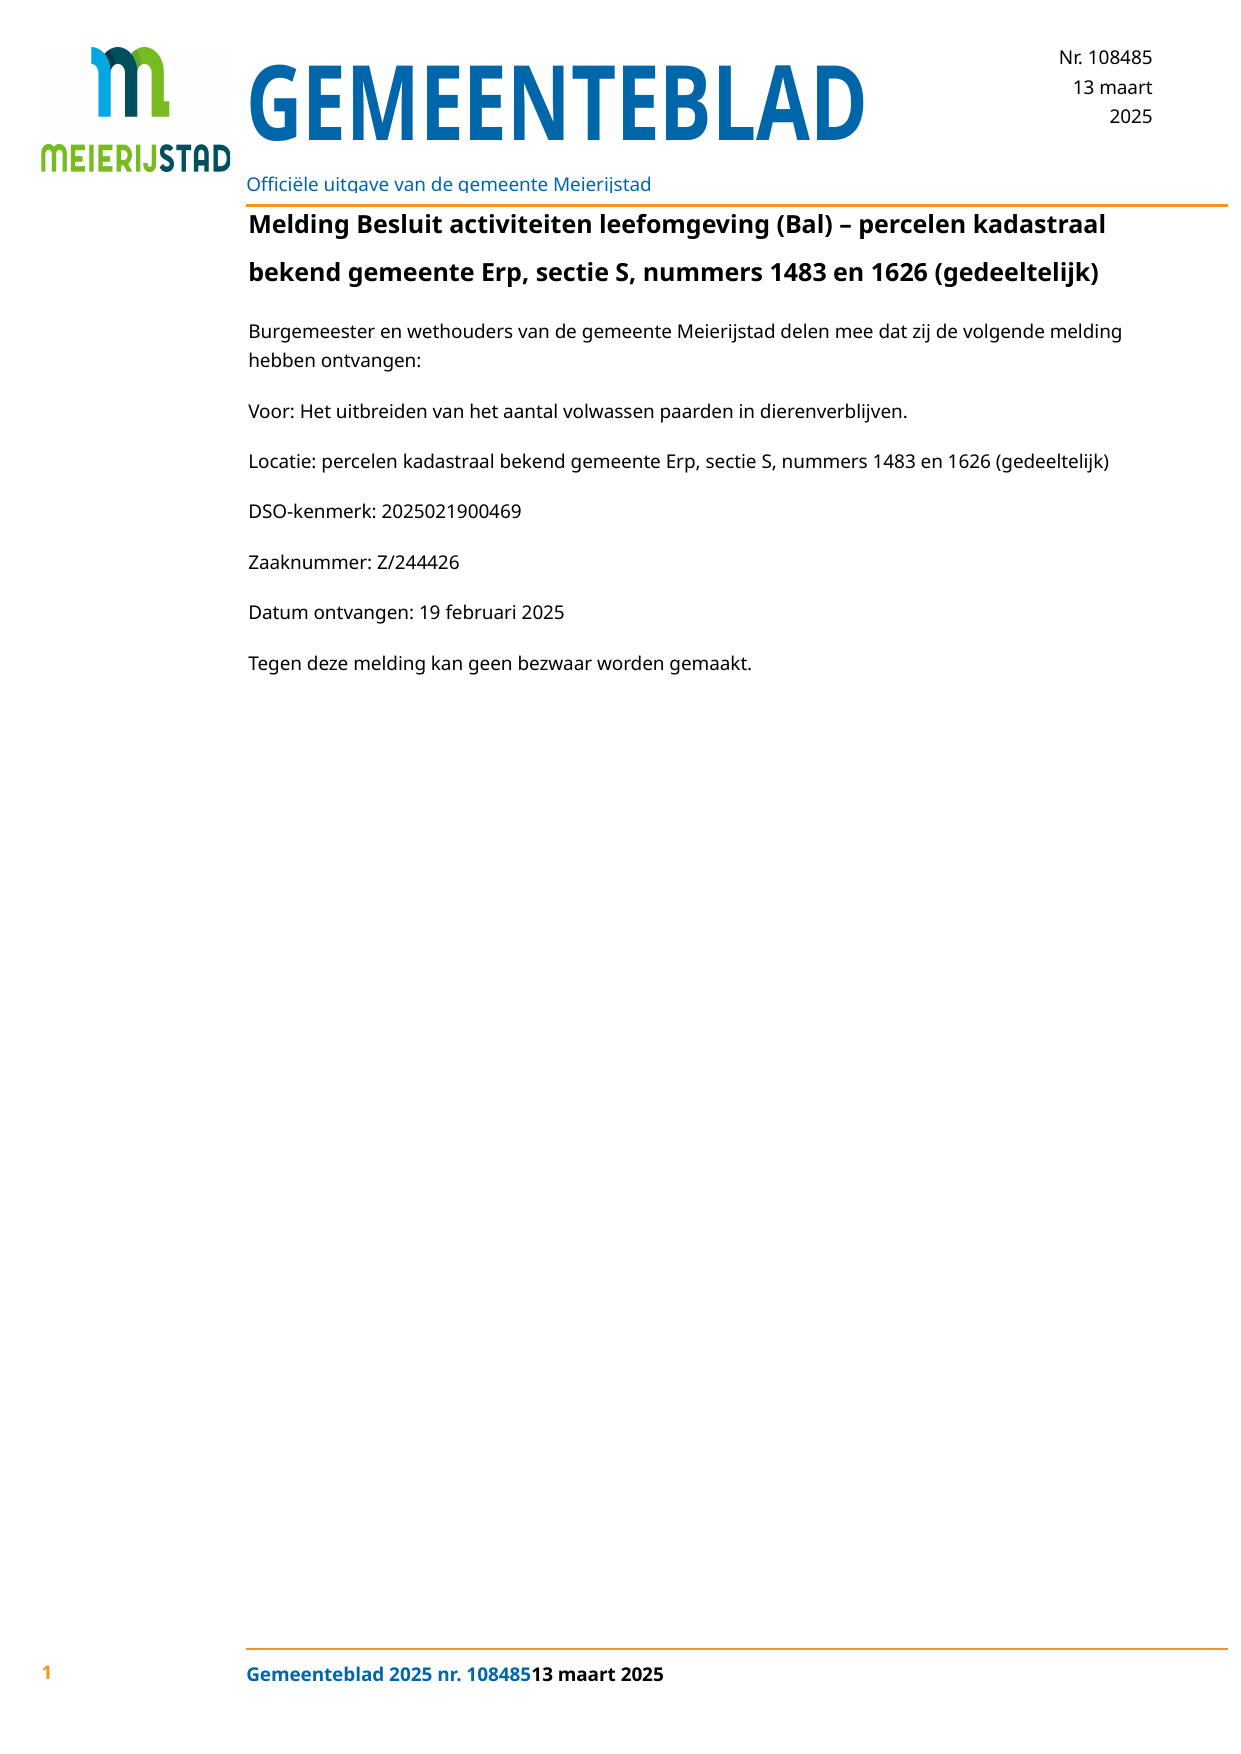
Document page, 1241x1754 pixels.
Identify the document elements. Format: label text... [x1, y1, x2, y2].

text Locatie: percelen kadastraal bekend gemeente Erp, sectie S, nummers 1483 en 1626 (gedeeltelijk) [248, 448, 1152, 474]
text Tegen deze melding kan geen bezwaar worden gemaakt. [248, 650, 1152, 676]
text DSO-kenmerk: 2025021900469 [248, 499, 1152, 524]
picture [41, 47, 231, 172]
text Melding Besluit activiteiten leefomgeving (Bal) – percelen kadastraal bekend gemeente Erp, sectie S, nummers 1483 en 1626 (gedeeltelijk) [248, 207, 1152, 288]
text Datum ontvangen: 19 februari 2025 [248, 599, 1152, 625]
text Zaaknummer: Z/244426 [248, 549, 1152, 575]
text Voor: Het uitbreiden van het aantal volwassen paarden in dierenverblijven. [248, 398, 1152, 424]
text Burgemeester en wethouders van de gemeente Meierijstad delen mee dat zij de volgende melding hebben ontvangen: [248, 318, 1152, 373]
